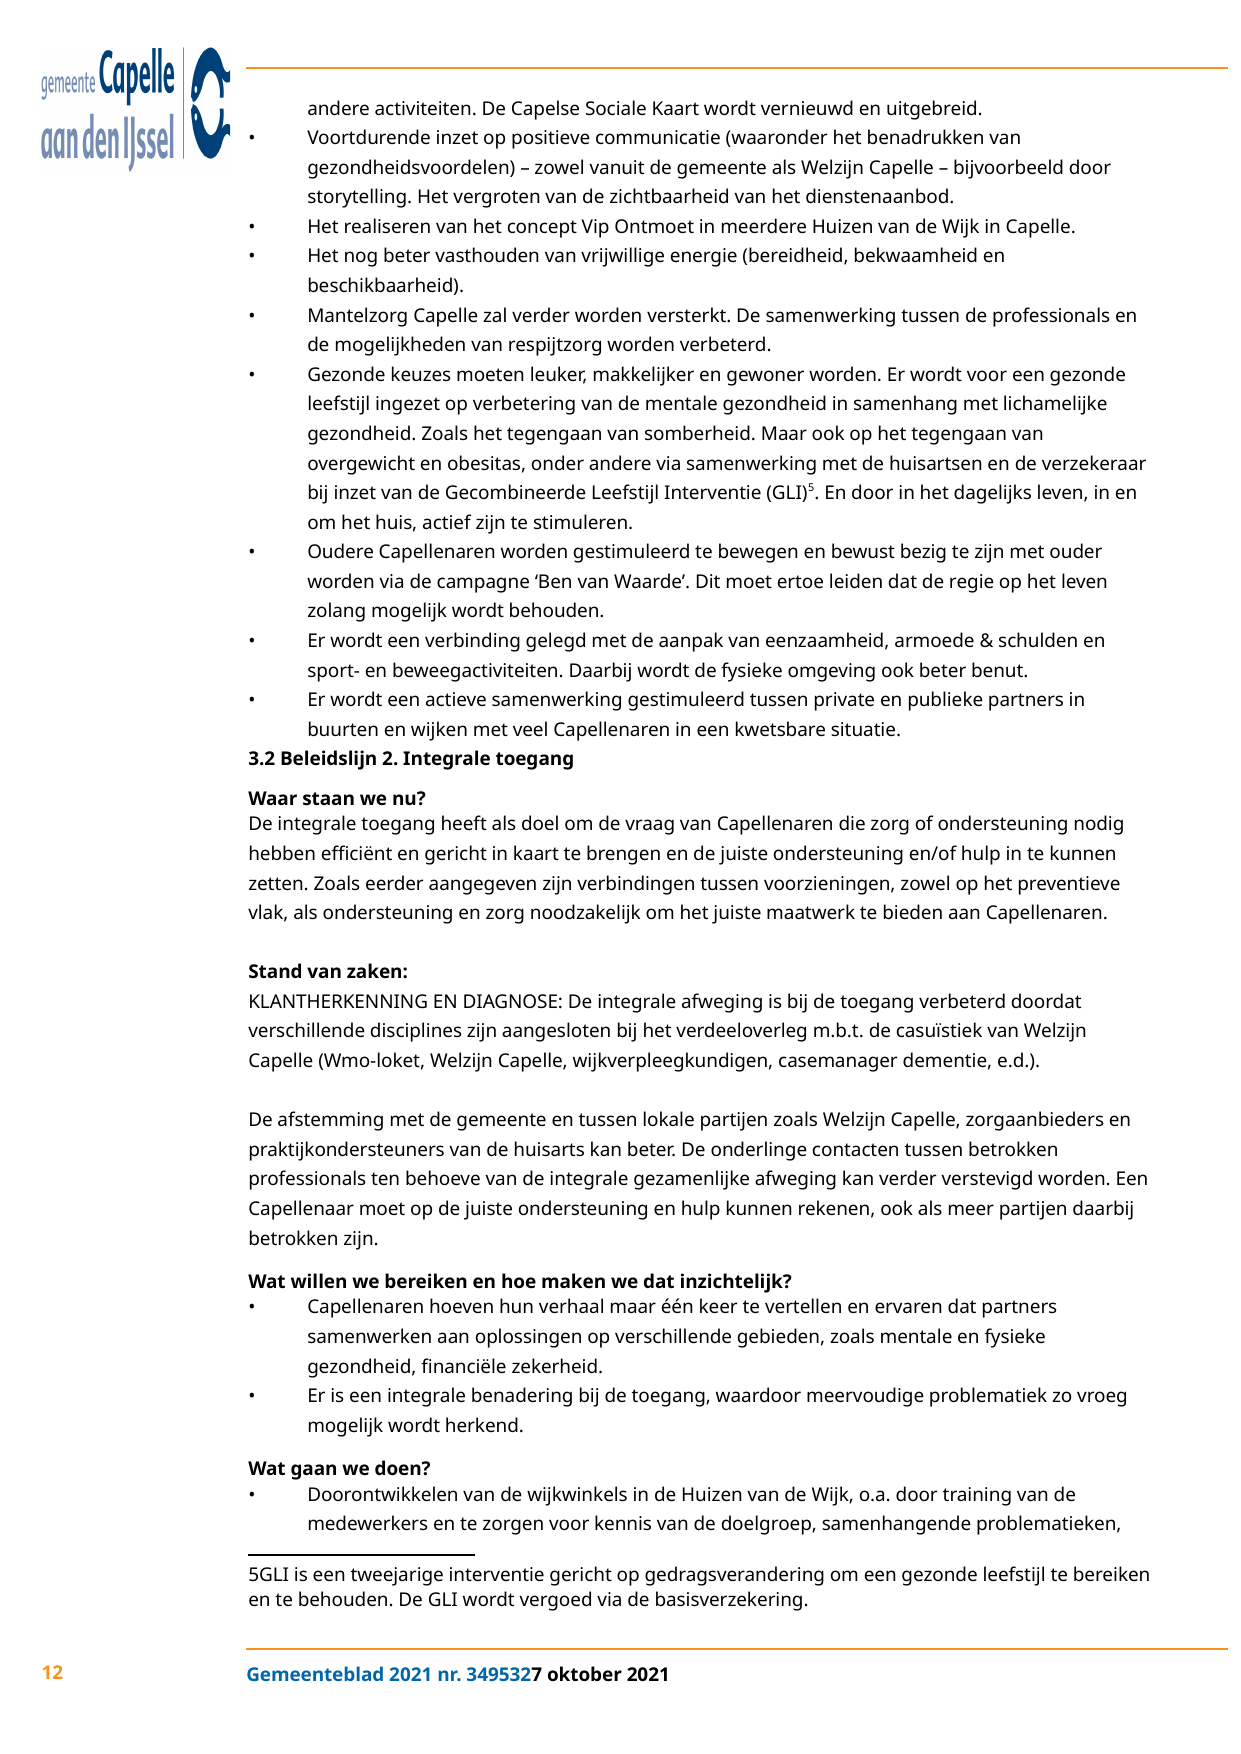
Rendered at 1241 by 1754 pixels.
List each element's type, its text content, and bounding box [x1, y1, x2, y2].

text Wat gaan we doen? [248, 1455, 1152, 1481]
list Doorontwikkelen van de wijkwinkels in de Huizen van de Wijk, o.a. door training van de medewerkers en te zorgen voor kennis van de doelgroep, samenhangende problematieken, [248, 1481, 1152, 1536]
list Het nog beter vasthouden van vrijwillige energie (bereidheid, bekwaamheid en beschikbaarheid). [248, 243, 1152, 298]
text KLANTHERKENNING EN DIAGNOSE: De integrale afweging is bij de toegang verbeterd doordat verschillende disciplines zijn aangesloten bij het verdeeloverleg m.b.t. de casuïstiek van Welzijn Capelle (Wmo-loket, Welzijn Capelle, wijkverpleegkundigen, casemanager dementie, e.d.). [248, 988, 1152, 1073]
list andere activiteiten. De Capelse Sociale Kaart wordt vernieuwd en uitgebreid. [248, 95, 1152, 121]
text 3.2 Beleidslijn 2. Integrale toegang [248, 746, 1152, 771]
list Capellenaren hoeven hun verhaal maar één keer te vertellen en ervaren dat partners samenwerken aan oplossingen op verschillende gebieden, zoals mentale en fysieke gezondheid, financiële zekerheid. [248, 1294, 1152, 1378]
text Wat willen we bereiken en hoe maken we dat inzichtelijk? [248, 1268, 1152, 1294]
list Voortdurende inzet op positieve communicatie (waaronder het benadrukken van gezondheidsvoordelen) – zowel vanuit de gemeente als Welzijn Capelle – bijvoorbeeld door storytelling. Het vergroten van de zichtbaarheid van het dienstenaanbod. [248, 124, 1152, 209]
text Waar staan we nu? [248, 785, 1152, 811]
list Mantelzorg Capelle zal verder worden versterkt. De samenwerking tussen de professionals en de mogelijkheden van respijtzorg worden verbeterd. [248, 302, 1152, 357]
list Oudere Capellenaren worden gestimuleerd te bewegen en bewust bezig te zijn met ouder worden via de campagne ‘Ben van Waarde’. Dit moet ertoe leiden dat de regie op het leven zolang mogelijk wordt behouden. [248, 538, 1152, 623]
list Gezonde keuzes moeten leuker, makkelijker en gewoner worden. Er wordt voor een gezonde leefstijl ingezet op verbetering van de mentale gezondheid in samenhang met lichamelijke gezondheid. Zoals het tegengaan van somberheid. Maar ook op het tegengaan van overgewicht en obesitas, onder andere via samenwerking met de huisartsen en de verzekeraar bij inzet van de Gecombineerde Leefstijl Interventie (GLI). En door in het dagelijks leven, in en om het huis, actief zijn te stimuleren. [248, 361, 1152, 535]
text Stand van zaken: [248, 958, 1152, 984]
list Er is een integrale benadering bij de toegang, waardoor meervoudige problematiek zo vroeg mogelijk wordt herkend. [248, 1382, 1152, 1438]
text De integrale toegang heeft als doel om de vraag van Capellenaren die zorg of ondersteuning nodig hebben efficiënt en gericht in kaart te brengen en de juiste ondersteuning en/of hulp in te kunnen zetten. Zoals eerder aangegeven zijn verbindingen tussen voorzieningen, zowel op het preventieve vlak, als ondersteuning en zorg noodzakelijk om het juiste maatwerk te bieden aan Capellenaren. [248, 811, 1152, 925]
list Er wordt een actieve samenwerking gestimuleerd tussen private en publieke partners in buurten en wijken met veel Capellenaren in een kwetsbare situatie. [248, 686, 1152, 742]
picture [41, 47, 231, 172]
list Er wordt een verbinding gelegd met de aanpak van eenzaamheid, armoede & schulden en sport- en beweegactiviteiten. Daarbij wordt de fysieke omgeving ook beter benut. [248, 627, 1152, 683]
list GLI is een tweejarige interventie gericht op gedragsverandering om een gezonde leefstijl te bereiken en te behouden. De GLI wordt vergoed via de basisverzekering. [248, 1561, 1152, 1612]
list Het realiseren van het concept Vip Ontmoet in meerdere Huizen van de Wijk in Capelle. [248, 213, 1152, 239]
text De afstemming met de gemeente en tussen lokale partijen zoals Welzijn Capelle, zorgaanbieders en praktijkondersteuners van de huisarts kan beter. De onderlinge contacten tussen betrokken professionals ten behoeve van de integrale gezamenlijke afweging kan verder verstevigd worden. Een Capellenaar moet op de juiste ondersteuning en hulp kunnen rekenen, ook als meer partijen daarbij betrokken zijn. [248, 1106, 1152, 1251]
